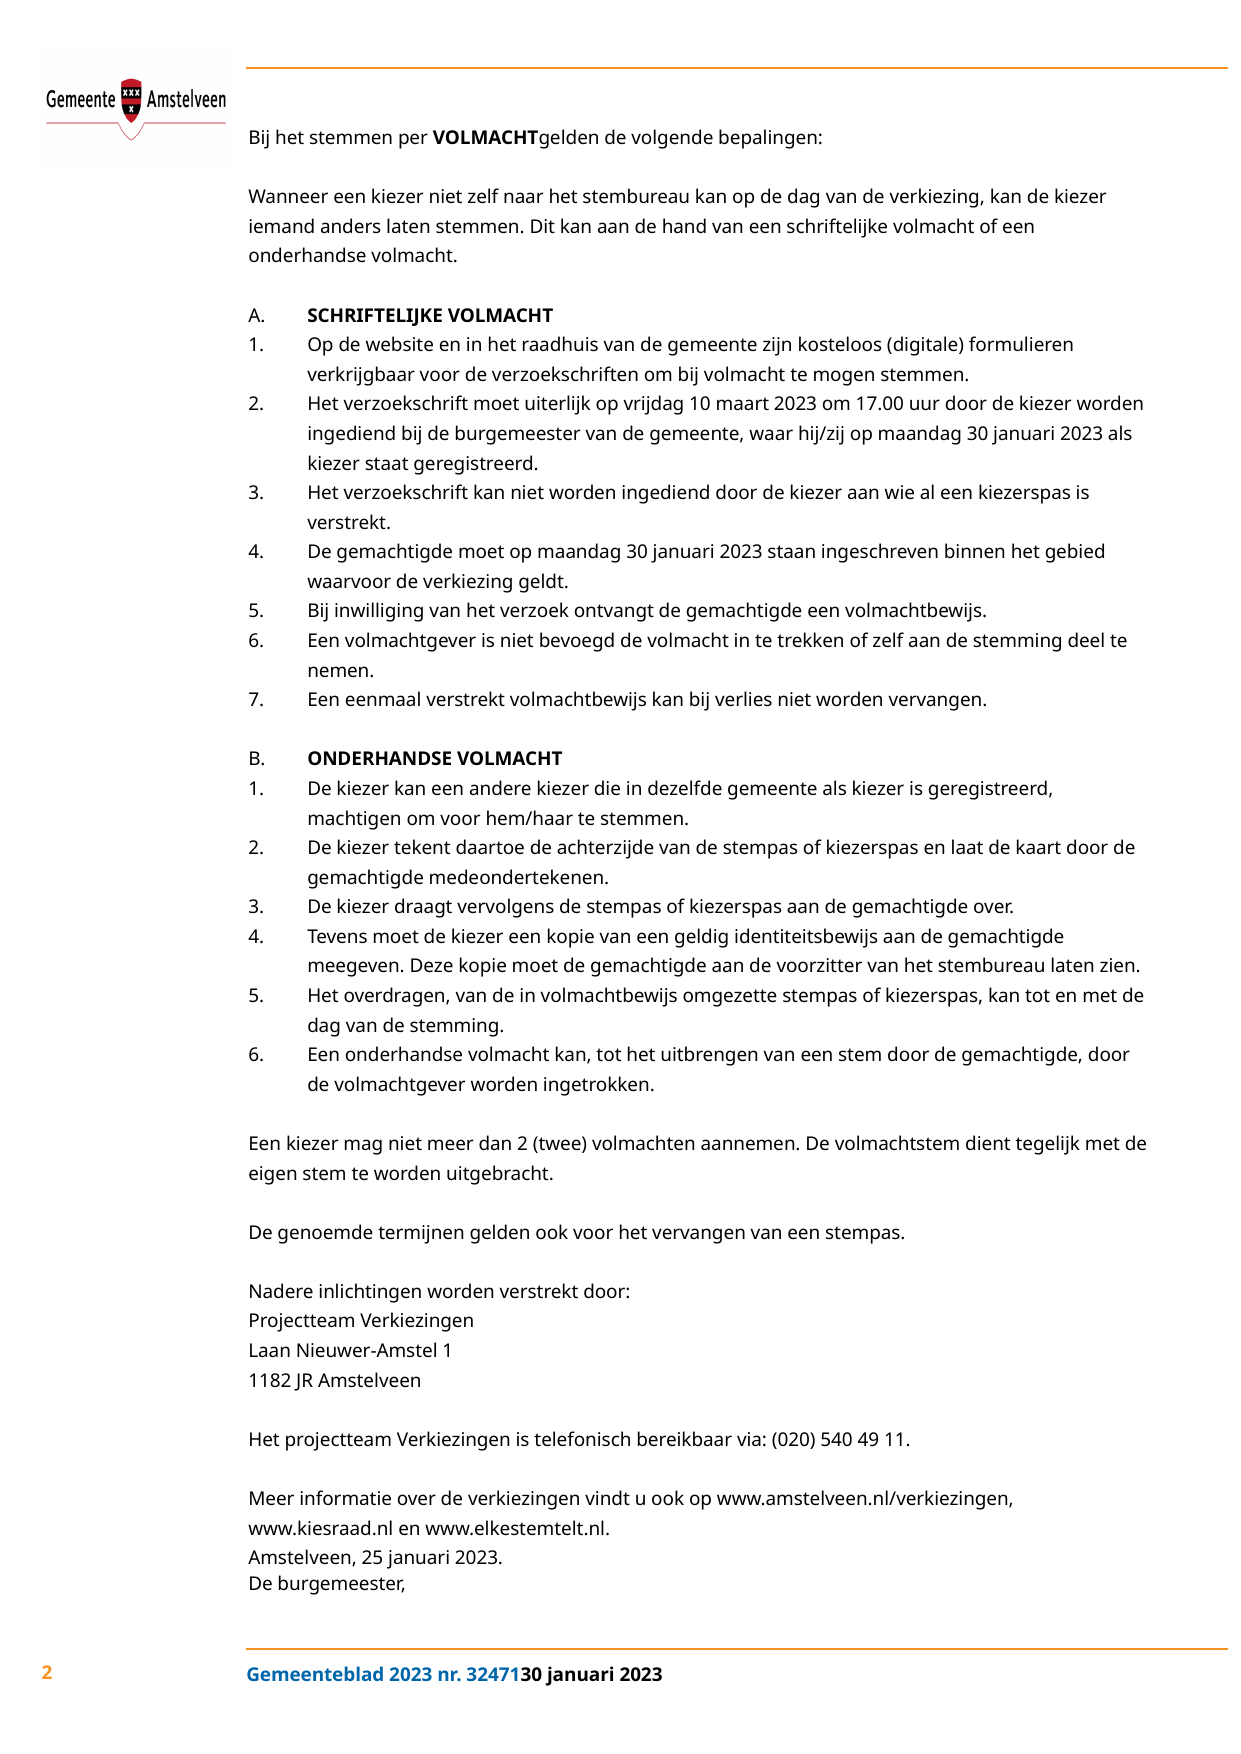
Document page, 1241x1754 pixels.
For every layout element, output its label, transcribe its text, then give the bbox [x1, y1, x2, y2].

list Op de website en in het raadhuis van de gemeente zijn kosteloos (digitale) formulieren verkrijgbaar voor de verzoekschriften om bij volmacht te mogen stemmen. [248, 331, 1152, 387]
list De kiezer draagt vervolgens de stempas of kiezerspas aan de gemachtigde over. [248, 893, 1152, 919]
list De gemachtigde moet op maandag 30 januari 2023 staan ingeschreven binnen het gebied waarvoor de verkiezing geldt. [248, 538, 1152, 594]
list Het overdragen, van de in volmachtbewijs omgezette stempas of kiezerspas, kan tot en met de dag van de stemming. [248, 982, 1152, 1038]
text Nadere inlichtingen worden verstrekt door: [248, 1278, 1152, 1304]
text Bij het stemmen per VOLMACHTgelden de volgende bepalingen: [248, 124, 1152, 150]
list Het verzoekschrift kan niet worden ingediend door de kiezer aan wie al een kiezerspas is verstrekt. [248, 479, 1152, 535]
list Een eenmaal verstrekt volmachtbewijs kan bij verlies niet worden vervangen. [248, 686, 1152, 712]
text Meer informatie over de verkiezingen vindt u ook op www.amstelveen.nl/verkiezingen, www.kiesraad.nl en www.elkestemtelt.nl. [248, 1485, 1152, 1541]
text 1182 JR Amstelveen [248, 1367, 1152, 1393]
list De kiezer tekent daartoe de achterzijde van de stempas of kiezerspas en laat de kaart door de gemachtigde medeondertekenen. [248, 834, 1152, 890]
list Bij inwilliging van het verzoek ontvangt de gemachtigde een volmachtbewijs. [248, 598, 1152, 623]
list Een volmachtgever is niet bevoegd de volmacht in te trekken of zelf aan de stemming deel te nemen. [248, 627, 1152, 683]
list SCHRIFTELIJKE VOLMACHT [248, 302, 1152, 328]
list ONDERHANDSE VOLMACHT [248, 746, 1152, 771]
picture [41, 47, 231, 172]
list Een onderhandse volmacht kan, tot het uitbrengen van een stem door de gemachtigde, door de volmachtgever worden ingetrokken. [248, 1041, 1152, 1097]
list De kiezer kan een andere kiezer die in dezelfde gemeente als kiezer is geregistreerd, machtigen om voor hem/haar te stemmen. [248, 775, 1152, 831]
text Een kiezer mag niet meer dan 2 (twee) volmachten aannemen. De volmachtstem dient tegelijk met de eigen stem te worden uitgebracht. [248, 1130, 1152, 1186]
text Laan Nieuwer-Amstel 1 [248, 1337, 1152, 1363]
list Tevens moet de kiezer een kopie van een geldig identiteitsbewijs aan de gemachtigde meegeven. Deze kopie moet de gemachtigde aan de voorzitter van het stembureau laten zien. [248, 923, 1152, 978]
text Wanneer een kiezer niet zelf naar het stembureau kan op de dag van de verkiezing, kan de kiezer iemand anders laten stemmen. Dit kan aan de hand van een schriftelijke volmacht of een onderhandse volmacht. [248, 183, 1152, 268]
text De burgemeester, [248, 1570, 1152, 1596]
list Het verzoekschrift moet uiterlijk op vrijdag 10 maart 2023 om 17.00 uur door de kiezer worden ingediend bij de burgemeester van de gemeente, waar hij/zij op maandag 30 januari 2023 als kiezer staat geregistreerd. [248, 391, 1152, 476]
text Amstelveen, 25 januari 2023. [248, 1544, 1152, 1570]
text Het projectteam Verkiezingen is telefonisch bereikbaar via: (020) 540 49 11. [248, 1426, 1152, 1452]
text Projectteam Verkiezingen [248, 1308, 1152, 1333]
text De genoemde termijnen gelden ook voor het vervangen van een stempas. [248, 1219, 1152, 1245]
